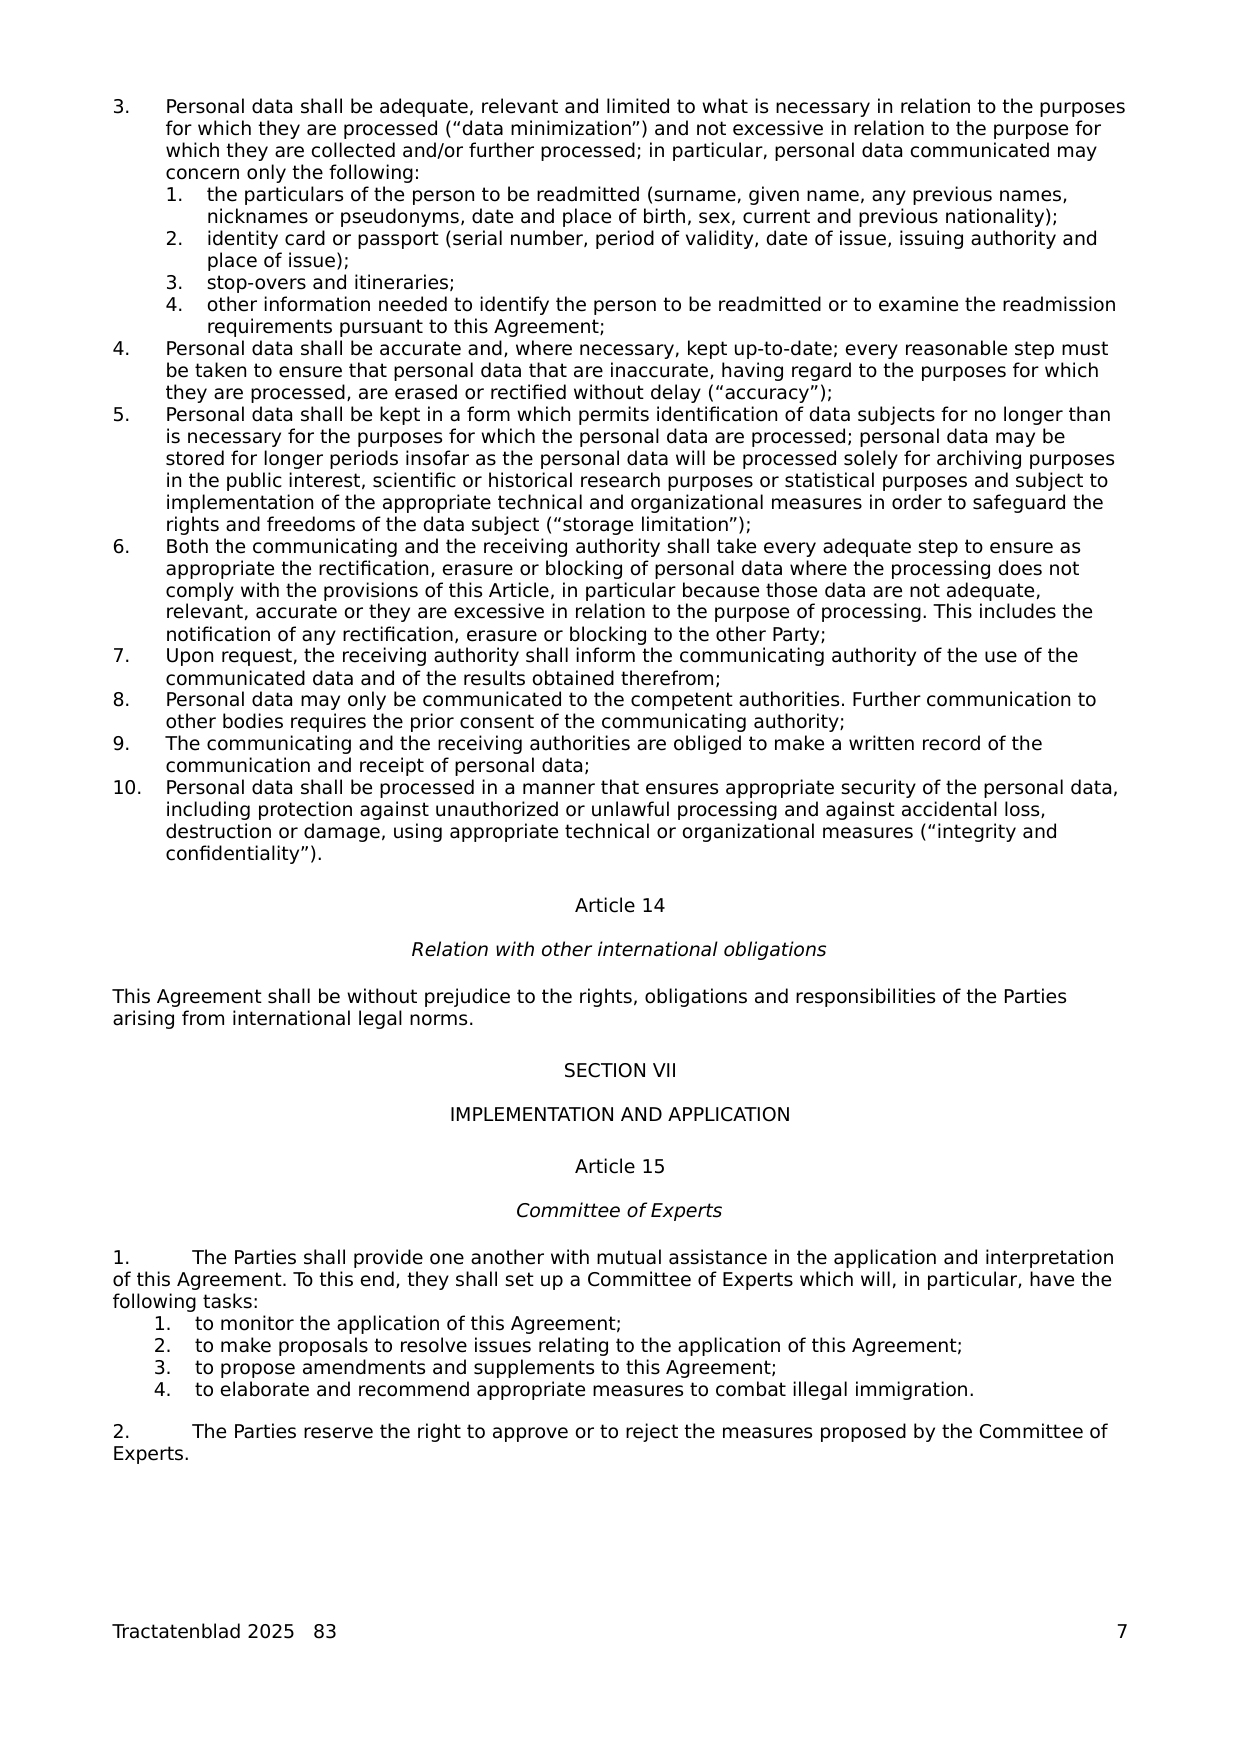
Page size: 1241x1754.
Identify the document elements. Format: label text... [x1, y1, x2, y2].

text 1. the particulars of the person to be readmitted (surname, given name, any previous names, nicknames or pseudonyms, date and place of birth, sex, current and previous nationality); [165, 184, 1128, 228]
text 4. other information needed to identify the person to be readmitted or to examine the readmission requirements pursuant to this Agreement; [165, 294, 1128, 338]
text 6. Both the communicating and the receiving authority shall take every adequate step to ensure as appropriate the rectification, erasure or blocking of personal data where the processing does not comply with the provisions of this Article, in particular because those data are not adequate, relevant, accurate or they are excessive in relation to the purpose of processing. This includes the notification of any rectification, erasure or blocking to the other Party; [112, 536, 1128, 645]
text This Agreement shall be without prejudice to the rights, obligations and responsibilities of the Parties arising from international legal norms. [112, 986, 1128, 1030]
subtitle Article 15 Committee of Experts [112, 1156, 1128, 1222]
text 3. stop-overs and itineraries; [165, 272, 1128, 294]
text 2. The Parties reserve the right to approve or to reject the measures proposed by the Committee of Experts. [112, 1421, 1128, 1465]
text 2. to make proposals to resolve issues relating to the application of this Agreement; [153, 1335, 1128, 1357]
subtitle SECTION VII IMPLEMENTATION AND APPLICATION [112, 1060, 1128, 1126]
text 4. to elaborate and recommend appropriate measures to combat illegal immigration. [153, 1379, 1128, 1401]
text 3. to propose amendments and supplements to this Agreement; [153, 1357, 1128, 1379]
text 1. to monitor the application of this Agreement; [153, 1313, 1128, 1335]
subtitle Article 14 Relation with other international obligations [112, 895, 1128, 961]
text 4. Personal data shall be accurate and, where necessary, kept up-to-date; every reasonable step must be taken to ensure that personal data that are inaccurate, having regard to the purposes for which they are processed, are erased or rectified without delay (“accuracy”); [112, 338, 1128, 404]
text 3. Personal data shall be adequate, relevant and limited to what is necessary in relation to the purposes for which they are processed (“data minimization”) and not excessive in relation to the purpose for which they are collected and/or further processed; in particular, personal data communicated may concern only the following: [112, 96, 1128, 184]
text 10. Personal data shall be processed in a manner that ensures appropriate security of the personal data, including protection against unauthorized or unlawful processing and against accidental loss, destruction or damage, using appropriate technical or organizational measures (“integrity and confidentiality”). [112, 777, 1128, 865]
text 5. Personal data shall be kept in a form which permits identification of data subjects for no longer than is necessary for the purposes for which the personal data are processed; personal data may be stored for longer periods insofar as the personal data will be processed solely for archiving purposes in the public interest, scientific or historical research purposes or statistical purposes and subject to implementation of the appropriate technical and organizational measures in order to safeguard the rights and freedoms of the data subject (“storage limitation”); [112, 404, 1128, 536]
text 7. Upon request, the receiving authority shall inform the communicating authority of the use of the communicated data and of the results obtained therefrom; [112, 645, 1128, 689]
text 8. Personal data may only be communicated to the competent authorities. Further communication to other bodies requires the prior consent of the communicating authority; [112, 689, 1128, 733]
text 2. identity card or passport (serial number, period of validity, date of issue, issuing authority and place of issue); [165, 228, 1128, 272]
text 9. The communicating and the receiving authorities are obliged to make a written record of the communication and receipt of personal data; [112, 733, 1128, 777]
text 1. The Parties shall provide one another with mutual assistance in the application and interpretation of this Agreement. To this end, they shall set up a Committee of Experts which will, in particular, have the following tasks: [112, 1247, 1128, 1313]
